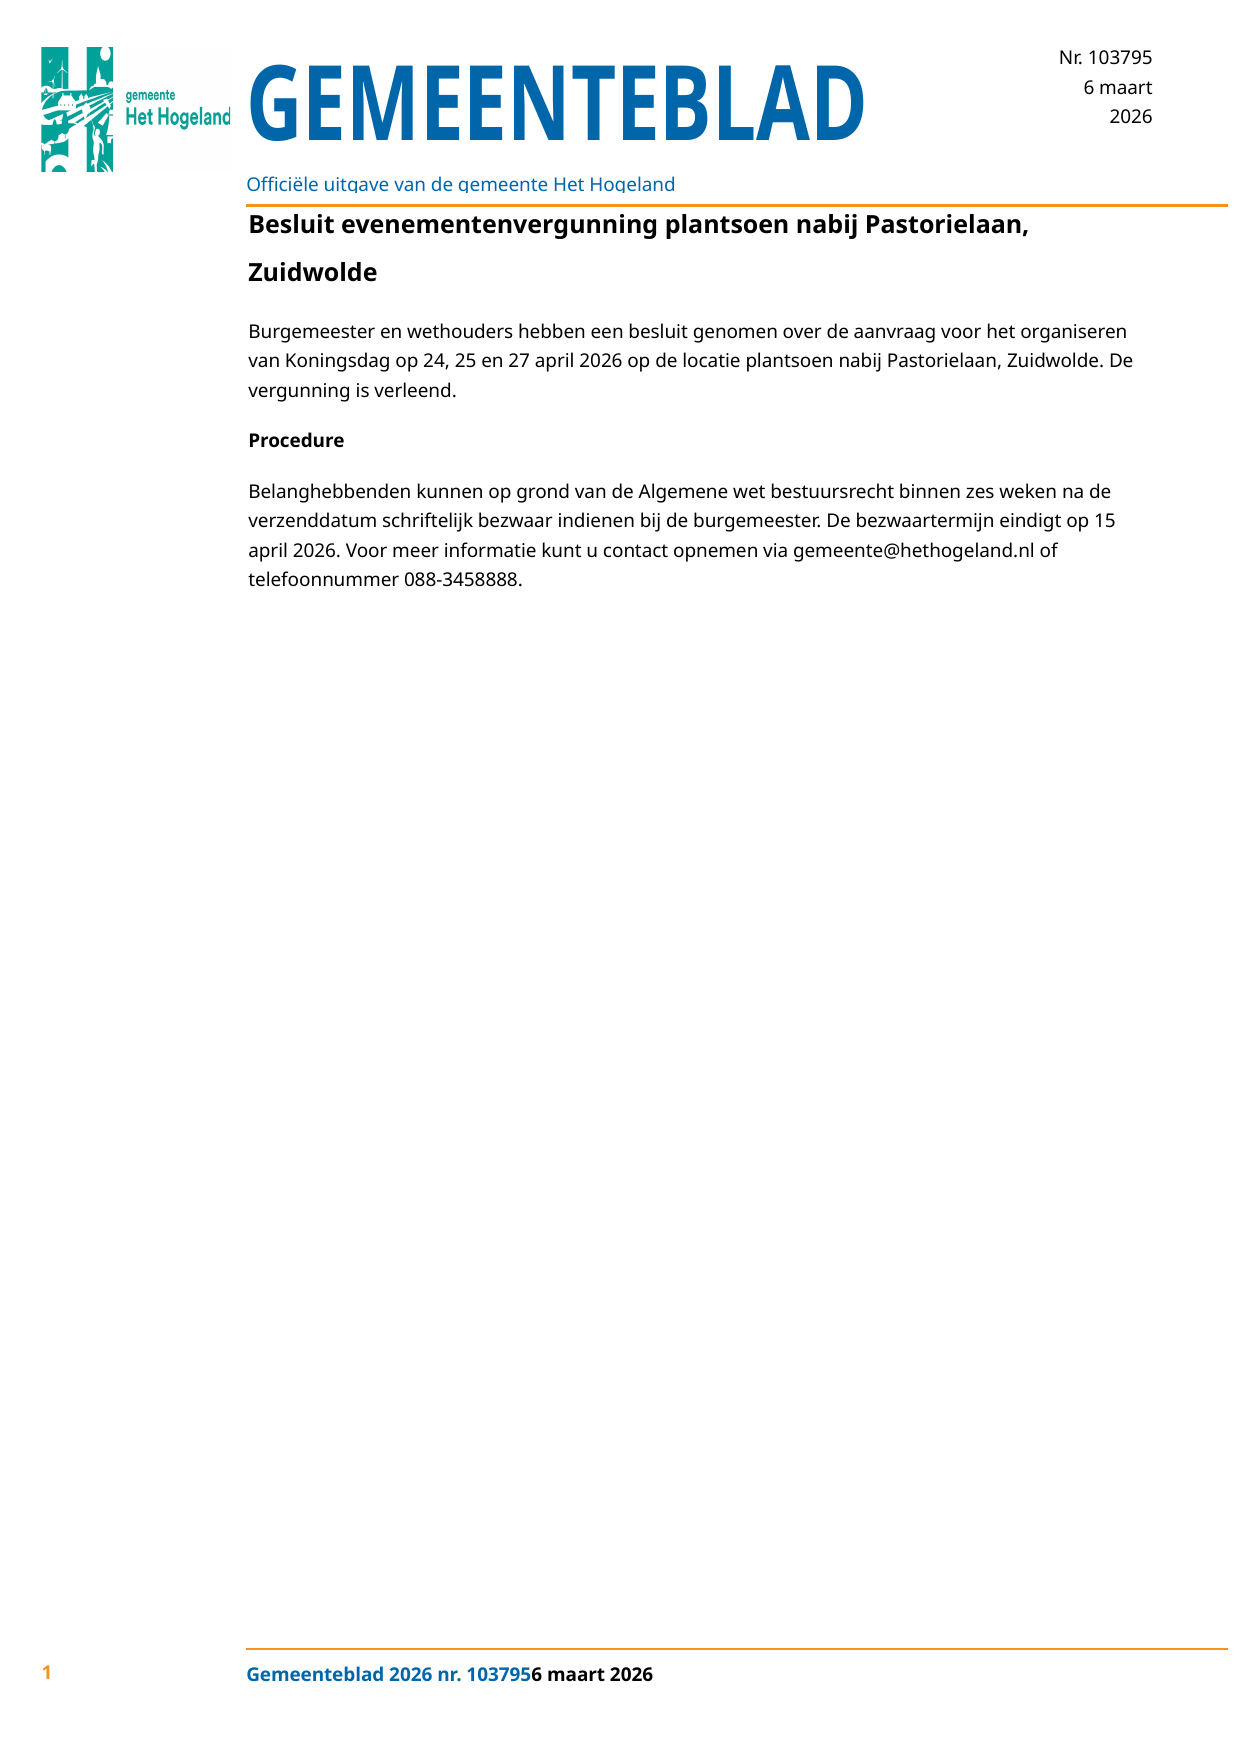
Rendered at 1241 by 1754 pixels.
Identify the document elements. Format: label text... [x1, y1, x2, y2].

text Belanghebbenden kunnen op grond van de Algemene wet bestuursrecht binnen zes weken na de verzenddatum schriftelijk bezwaar indienen bij de burgemeester. De bezwaartermijn eindigt op 15 april 2026. Voor meer informatie kunt u contact opnemen via gemeente@hethogeland.nl of telefoonnummer 088-3458888. [248, 478, 1152, 592]
text Procedure [248, 427, 1152, 453]
picture [41, 47, 231, 172]
text Burgemeester en wethouders hebben een besluit genomen over de aanvraag voor het organiseren van Koningsdag op 24, 25 en 27 april 2026 op de locatie plantsoen nabij Pastorielaan, Zuidwolde. De vergunning is verleend. [248, 318, 1152, 403]
text Besluit evenementenvergunning plantsoen nabij Pastorielaan, Zuidwolde [248, 207, 1152, 288]
